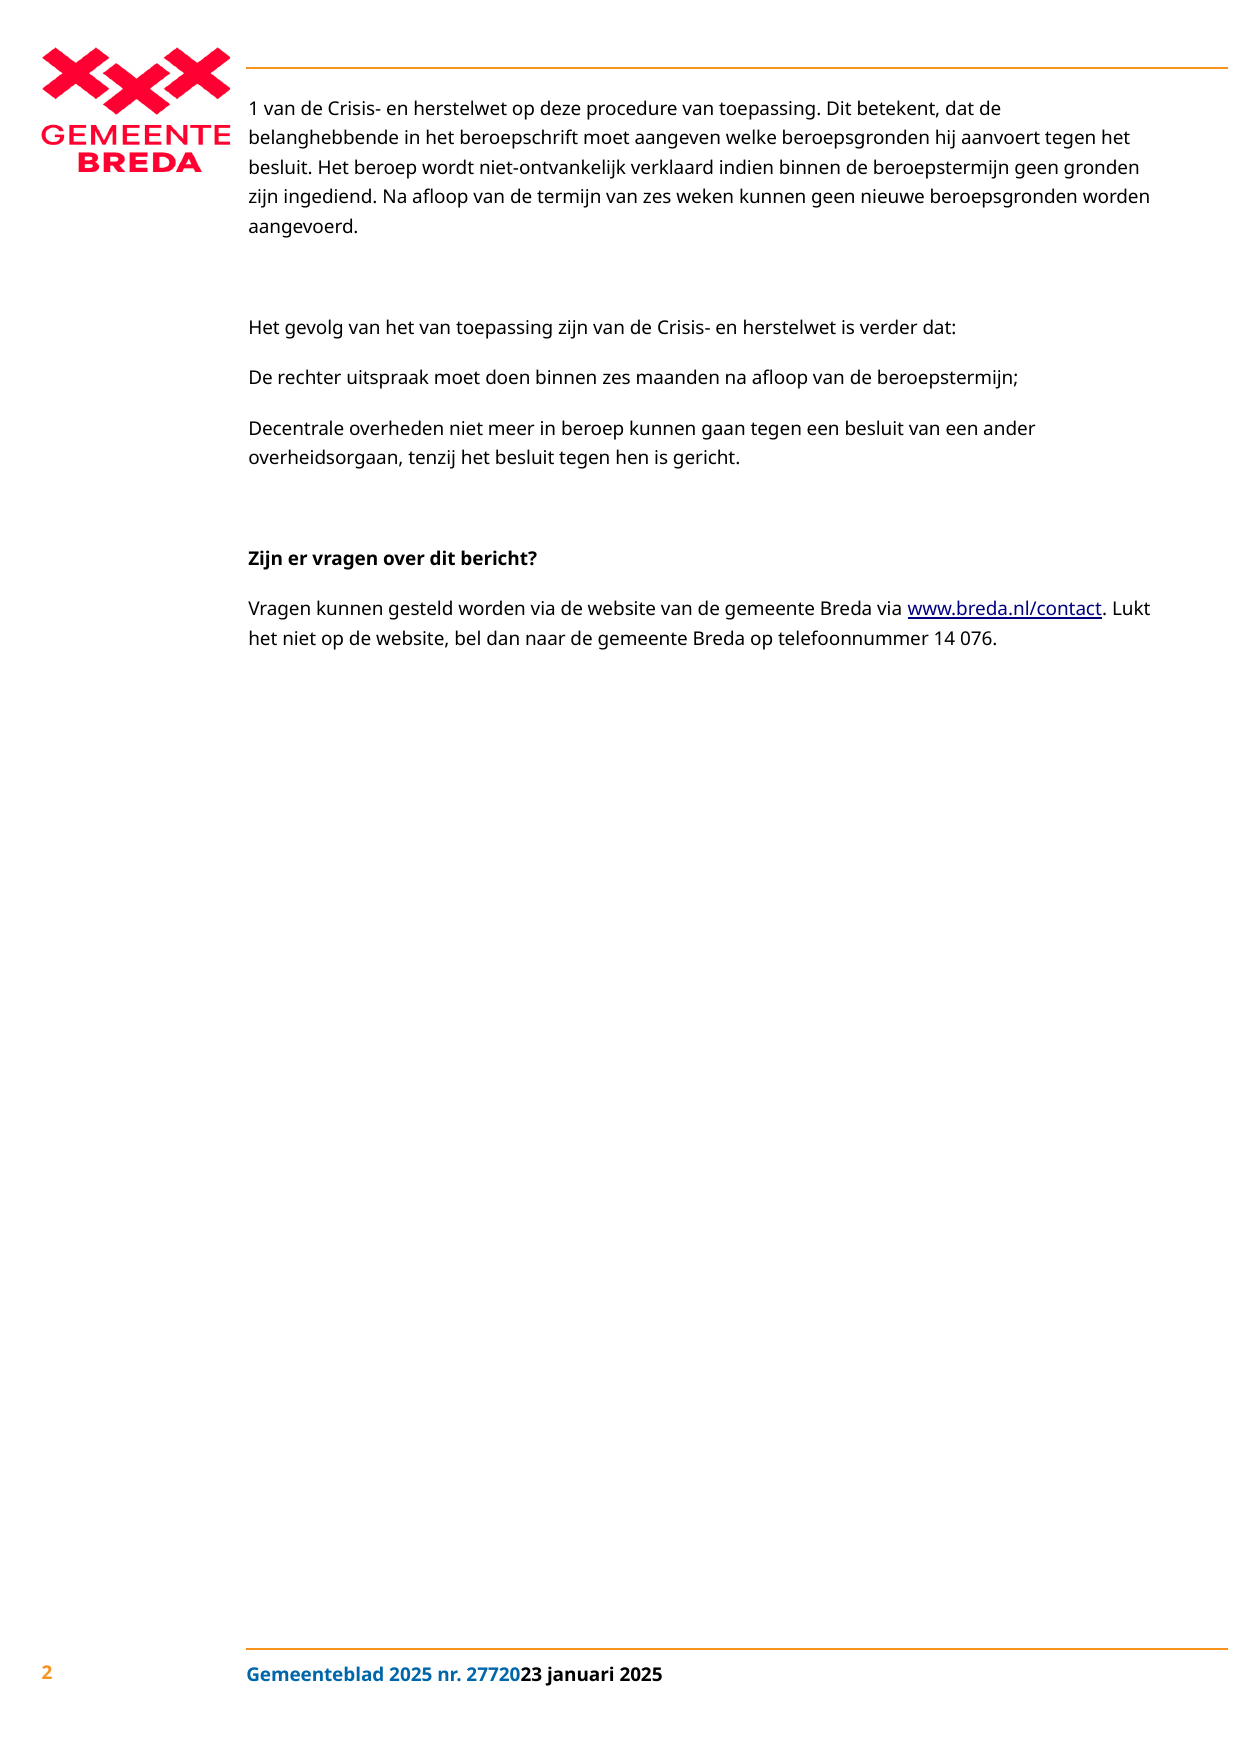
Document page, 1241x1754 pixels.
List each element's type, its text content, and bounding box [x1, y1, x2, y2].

text Decentrale overheden niet meer in beroep kunnen gaan tegen een besluit van een ander overheidsorgaan, tenzij het besluit tegen hen is gericht. [248, 415, 1152, 470]
text De rechter uitspraak moet doen binnen zes maanden na afloop van de beroepstermijn; [248, 364, 1152, 390]
text 1 van de Crisis- en herstelwet op deze procedure van toepassing. Dit betekent, dat de belanghebbende in het beroepschrift moet aangeven welke beroepsgronden hij aanvoert tegen het besluit. Het beroep wordt niet-ontvankelijk verklaard indien binnen de beroepstermijn geen gronden zijn ingediend. Na afloop van de termijn van zes weken kunnen geen nieuwe beroepsgronden worden aangevoerd. [248, 95, 1152, 239]
picture [41, 47, 231, 172]
text Zijn er vragen over dit bericht? [248, 545, 1152, 571]
text Vragen kunnen gesteld worden via de website van de gemeente Breda via www.breda.nl/contact. Lukt het niet op de website, bel dan naar de gemeente Breda op telefoonnummer 14 076. [248, 596, 1152, 651]
text Het gevolg van het van toepassing zijn van de Crisis- en herstelwet is verder dat: [248, 314, 1152, 340]
